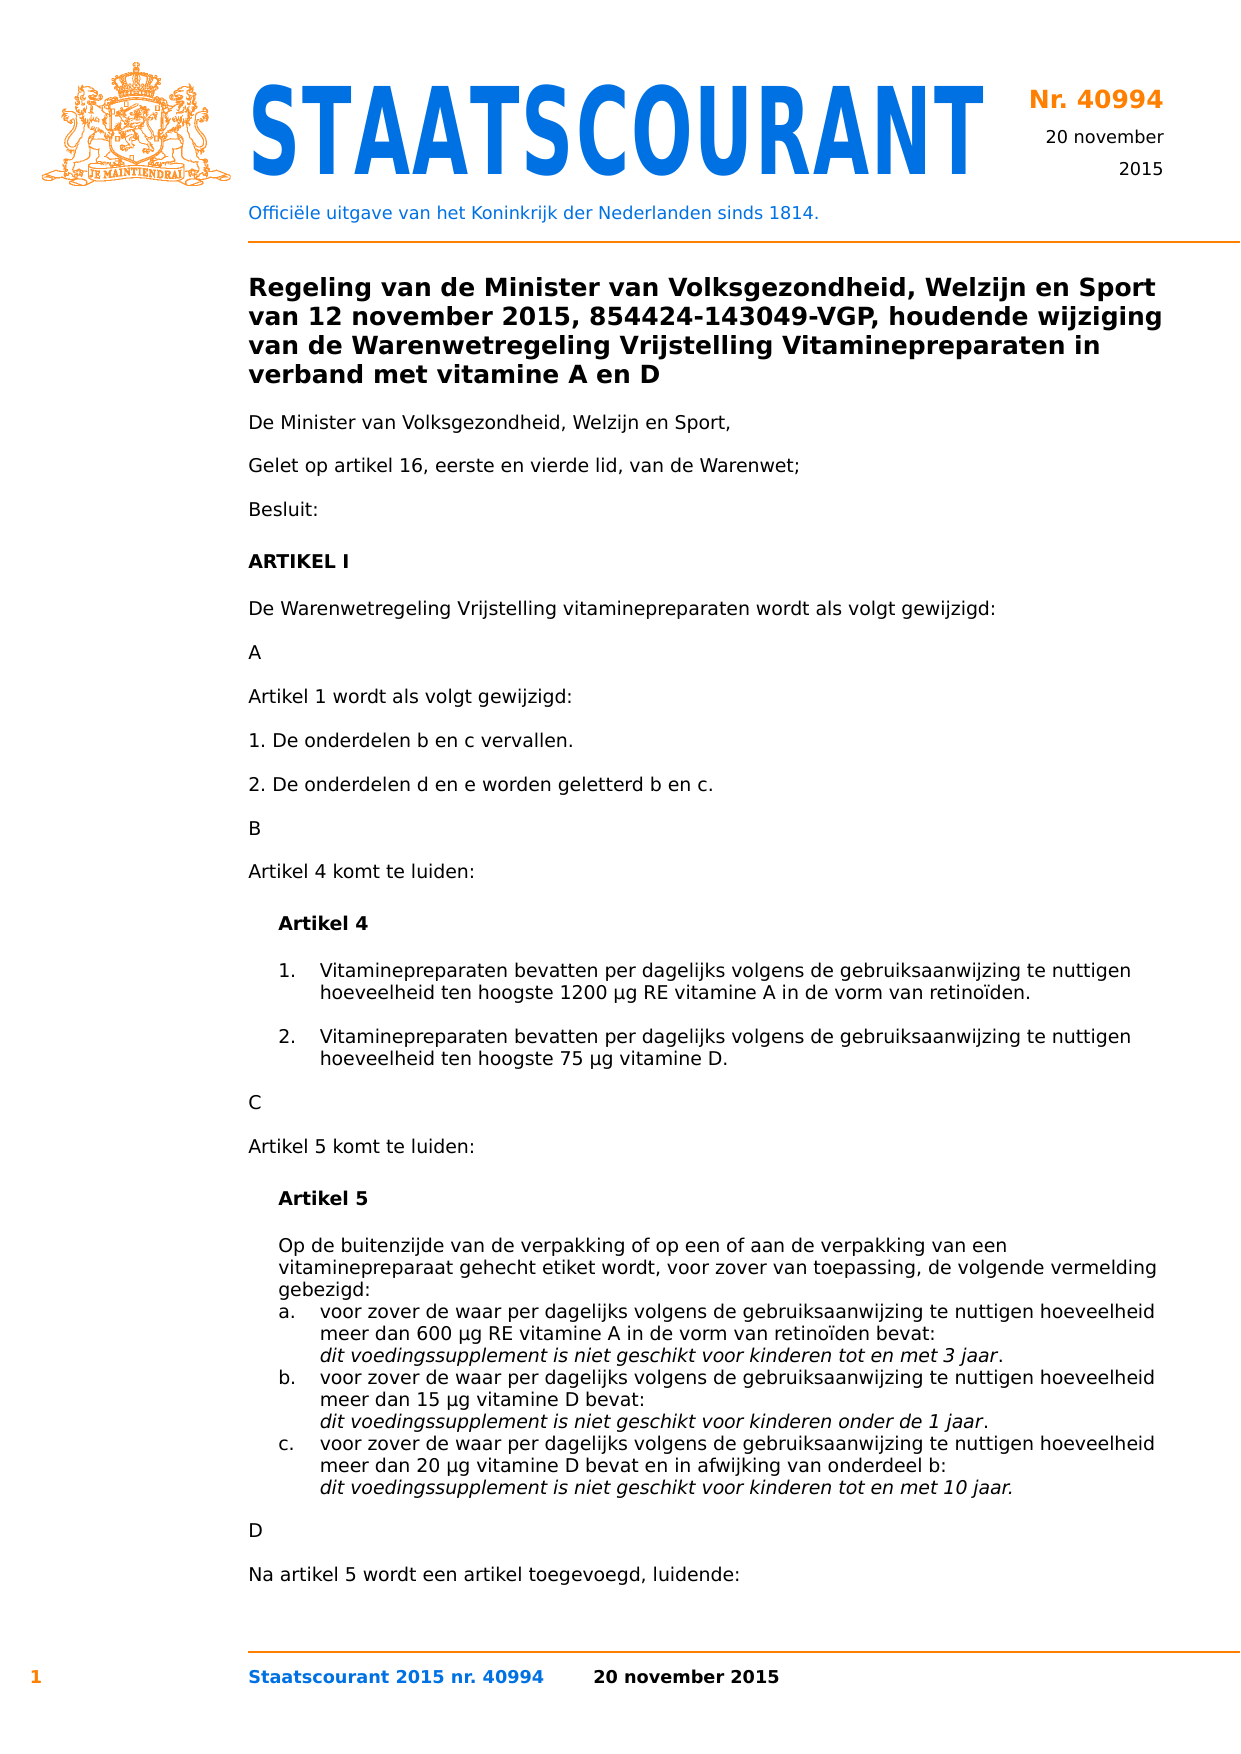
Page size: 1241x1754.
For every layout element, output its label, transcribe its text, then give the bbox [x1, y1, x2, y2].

text b. voor zover de waar per dagelijks volgens de gebruiksaanwijzing te nuttigen hoeveelheid meer dan 15 µg vitamine D bevat: [278, 1367, 1163, 1411]
text De Minister van Volksgezondheid, Welzijn en Sport, [248, 412, 1163, 433]
text Artikel 4 komt te luiden: [248, 861, 1163, 883]
table_cell 2015 [998, 153, 1240, 203]
text Besluit: [248, 499, 1163, 521]
text 2. De onderdelen d en e worden geletterd b en c. [248, 774, 1163, 796]
table_header STAATSCOURANT [248, 62, 998, 203]
text D [248, 1520, 1163, 1542]
text dit voedingssupplement is niet geschikt voor kinderen tot en met 3 jaar. [319, 1345, 1163, 1367]
table_cell Officiële uitgave van het Koninkrijk der Nederlanden sinds 1814. [248, 203, 1240, 241]
text dit voedingssupplement is niet geschikt voor kinderen onder de 1 jaar. [319, 1411, 1163, 1433]
text B [248, 817, 1163, 839]
text dit voedingssupplement is niet geschikt voor kinderen tot en met 10 jaar. [319, 1477, 1163, 1498]
subtitle Artikel 5 [278, 1188, 1163, 1210]
table_header [25, 62, 248, 241]
text A [248, 642, 1163, 664]
subtitle ARTIKEL I [248, 551, 1163, 573]
text a. voor zover de waar per dagelijks volgens de gebruiksaanwijzing te nuttigen hoeveelheid meer dan 600 µg RE vitamine A in de vorm van retinoïden bevat: [278, 1301, 1163, 1345]
text 2. Vitaminepreparaten bevatten per dagelijks volgens de gebruiksaanwijzing te nuttigen hoeveelheid ten hoogste 75 µg vitamine D. [278, 1026, 1163, 1070]
text 1. De onderdelen b en c vervallen. [248, 730, 1163, 752]
text Gelet op artikel 16, eerste en vierde lid, van de Warenwet; [248, 455, 1163, 477]
text 1. Vitaminepreparaten bevatten per dagelijks volgens de gebruiksaanwijzing te nuttigen hoeveelheid ten hoogste 1200 µg RE vitamine A in de vorm van retinoïden. [278, 960, 1163, 1004]
text Na artikel 5 wordt een artikel toegevoegd, luidende: [248, 1564, 1163, 1586]
text c. voor zover de waar per dagelijks volgens de gebruiksaanwijzing te nuttigen hoeveelheid meer dan 20 µg vitamine D bevat en in afwijking van onderdeel b: [278, 1433, 1163, 1477]
text De Warenwetregeling Vrijstelling vitaminepreparaten wordt als volgt gewijzigd: [248, 598, 1163, 620]
subtitle Regeling van de Minister van Volksgezondheid, Welzijn en Sport van 12 november 2015, 854424-143049-VGP, houdende wijziging van de Warenwetregeling Vrijstelling Vitaminepreparaten in verband met vitamine A en D [248, 273, 1163, 390]
text Op de buitenzijde van de verpakking of op een of aan de verpakking van een vitaminepreparaat gehecht etiket wordt, voor zover van toepassing, de volgende vermelding gebezigd: [278, 1235, 1163, 1301]
table_cell 20 november [998, 121, 1240, 153]
table_header Nr. 40994 [998, 62, 1240, 121]
text Artikel 1 wordt als volgt gewijzigd: [248, 686, 1163, 708]
picture [41, 62, 231, 186]
text C [248, 1092, 1163, 1114]
subtitle Artikel 4 [278, 913, 1163, 935]
text Artikel 5 komt te luiden: [248, 1136, 1163, 1158]
